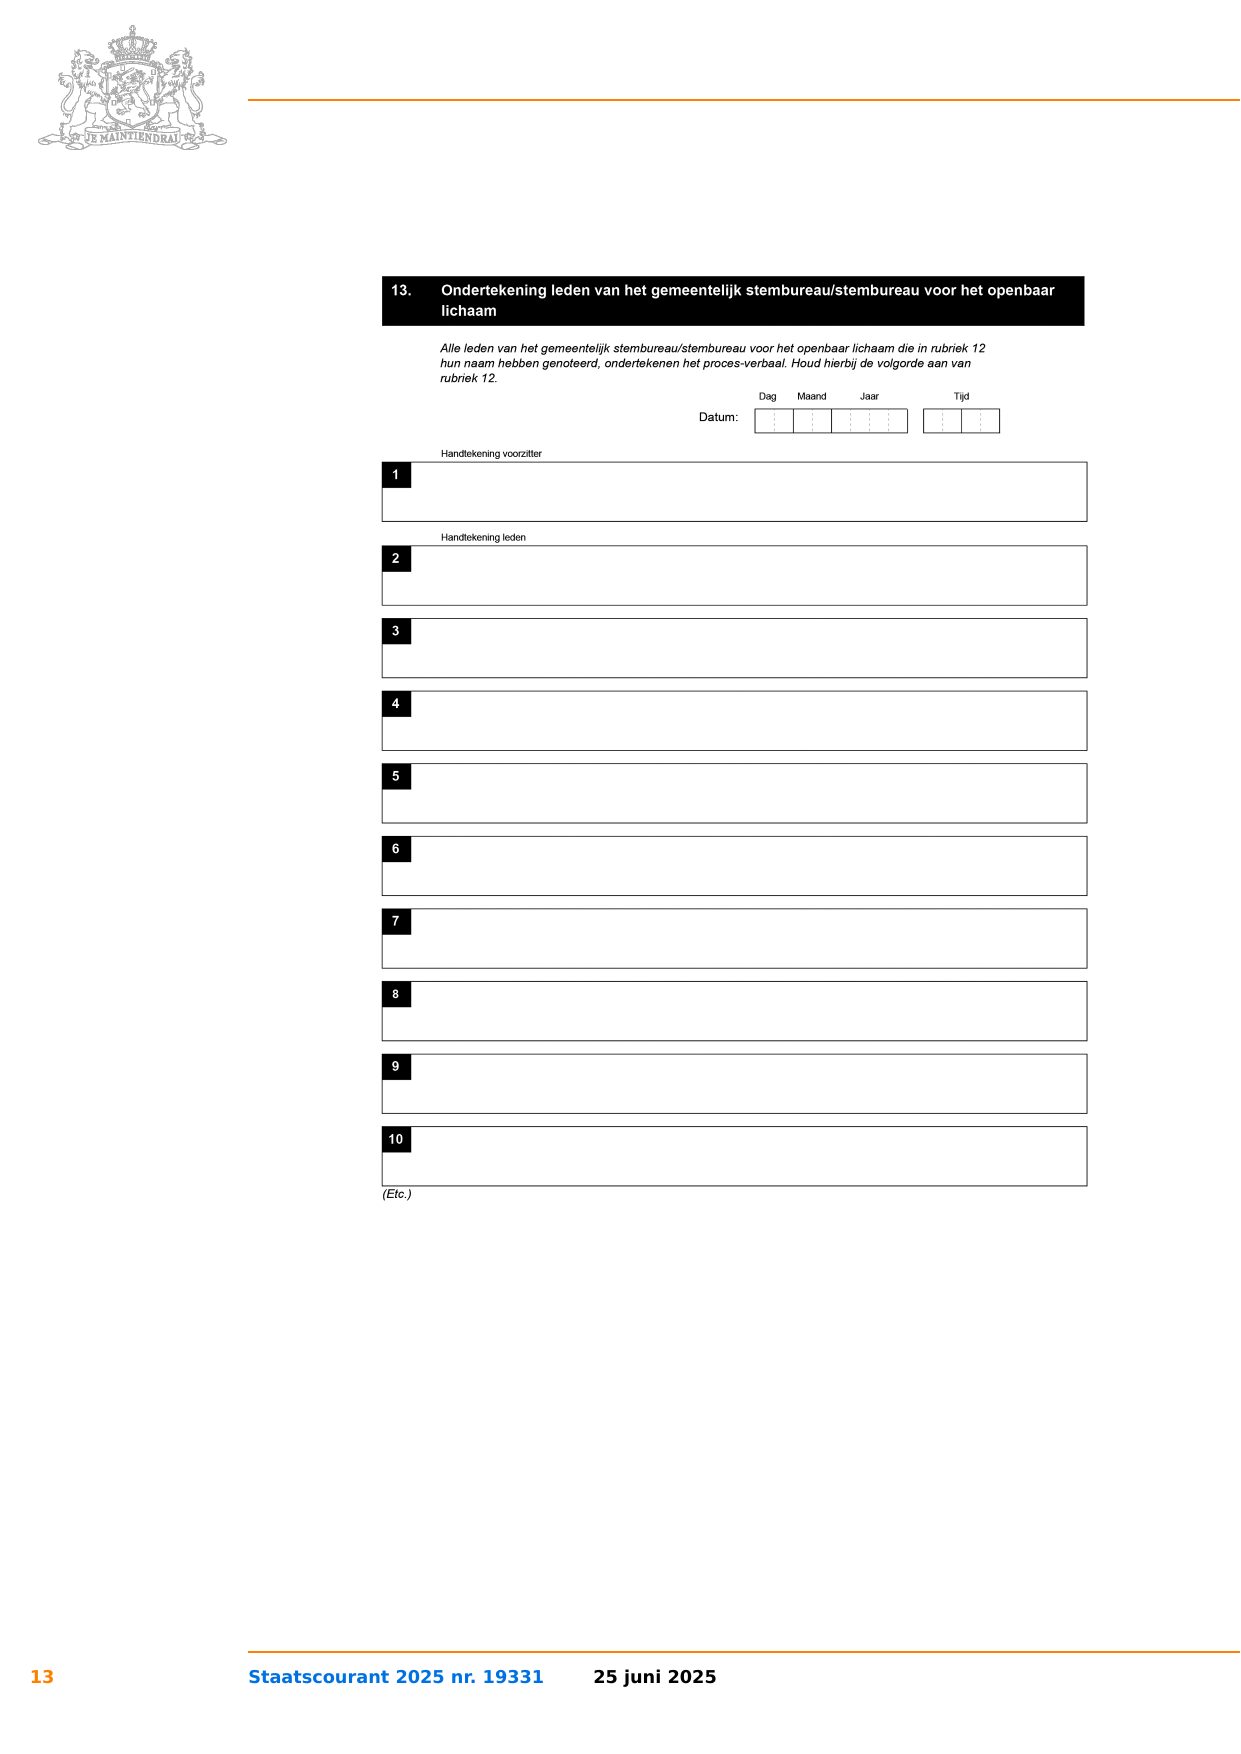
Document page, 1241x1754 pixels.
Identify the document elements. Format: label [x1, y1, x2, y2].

picture [248, 151, 1134, 1298]
picture [38, 25, 227, 150]
